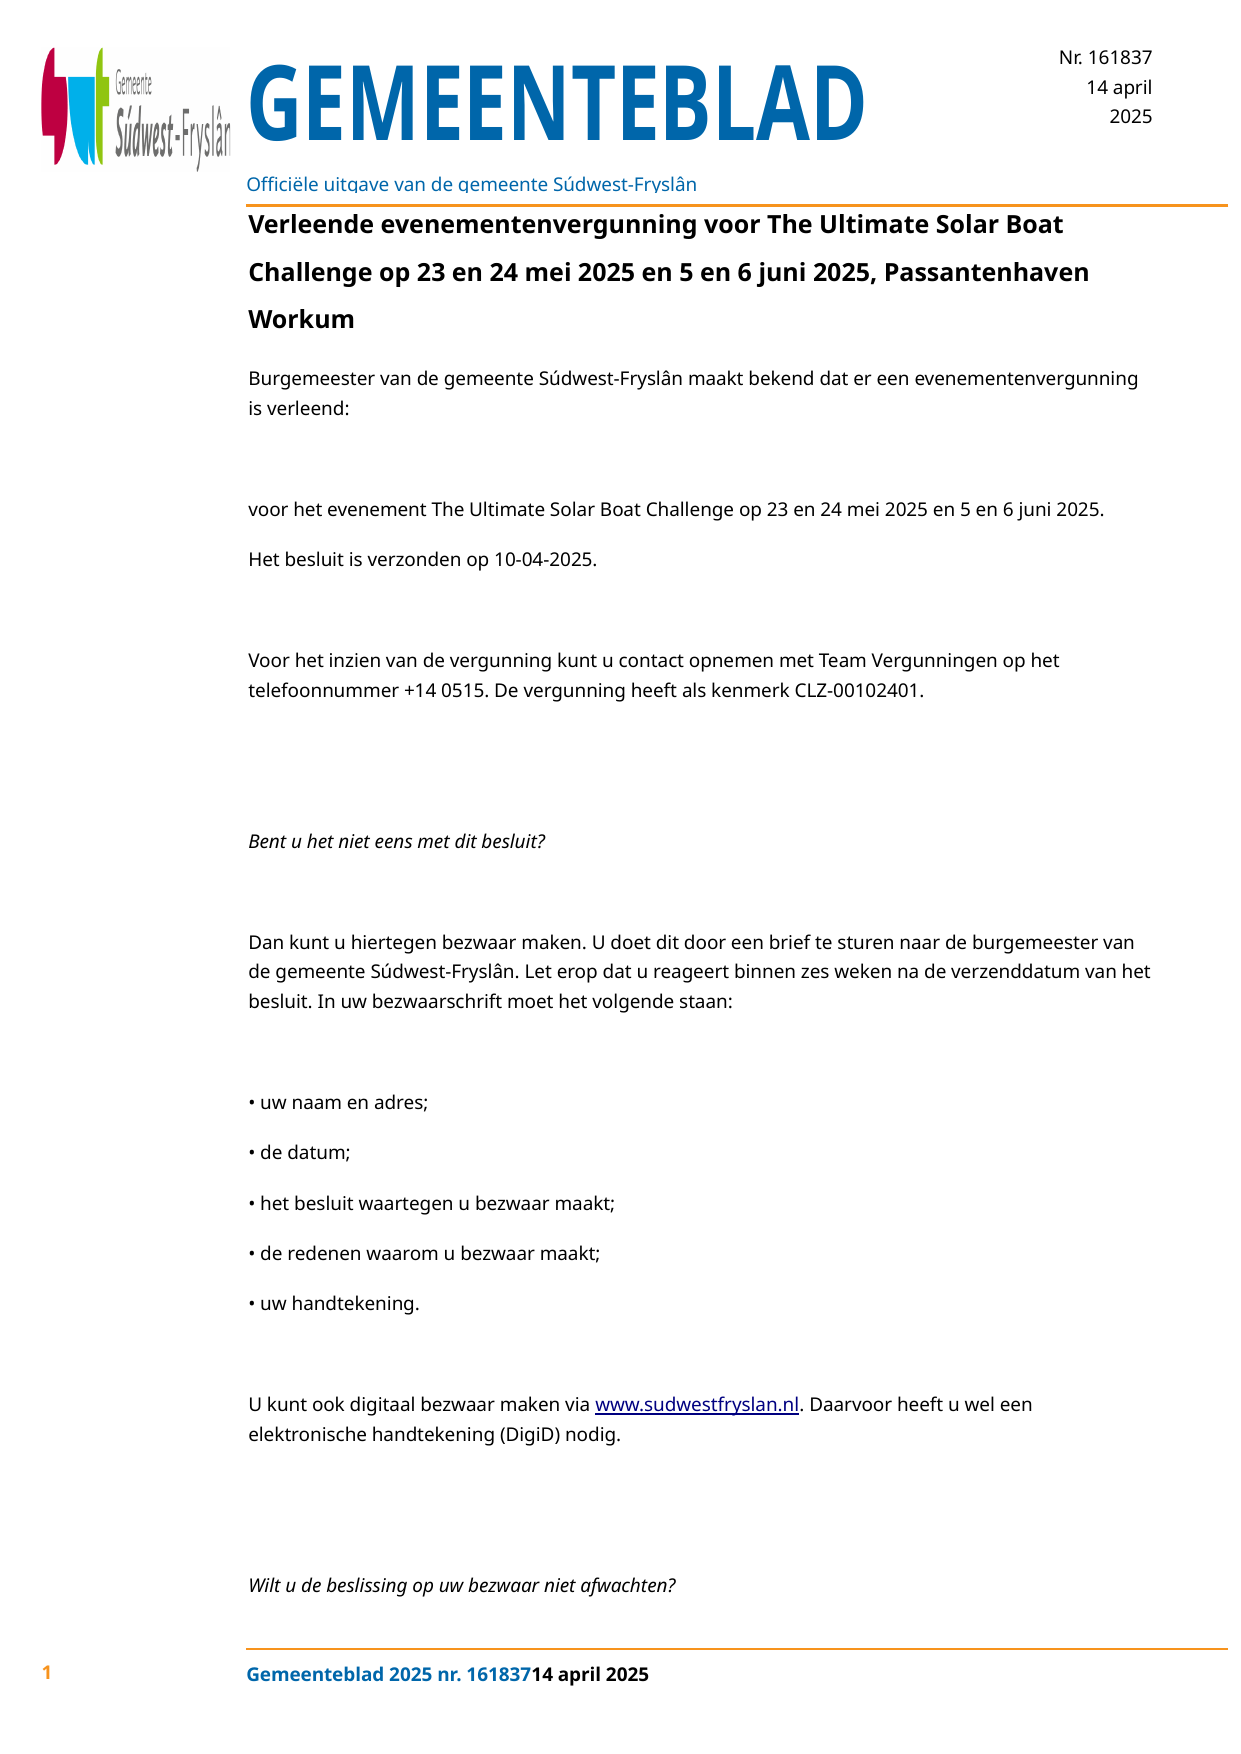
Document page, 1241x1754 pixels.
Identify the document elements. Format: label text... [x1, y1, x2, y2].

text voor het evenement The Ultimate Solar Boat Challenge op 23 en 24 mei 2025 en 5 en 6 juni 2025. [248, 496, 1152, 522]
text • uw naam en adres; [248, 1089, 1152, 1114]
text • de datum; [248, 1139, 1152, 1165]
picture [41, 47, 231, 172]
text Dan kunt u hiertegen bezwaar maken. U doet dit door een brief te sturen naar de burgemeester van de gemeente Súdwest-Fryslân. Let erop dat u reageert binnen zes weken na de verzenddatum van het besluit. In uw bezwaarschrift moet het volgende staan: [248, 929, 1152, 1014]
text • het besluit waartegen u bezwaar maakt; [248, 1190, 1152, 1215]
text U kunt ook digitaal bezwaar maken via www.sudwestfryslan.nl. Daarvoor heeft u wel een elektronische handtekening (DigiD) nodig. [248, 1391, 1152, 1447]
text Het besluit is verzonden op 10-04-2025. [248, 546, 1152, 572]
text Bent u het niet eens met dit besluit? [248, 828, 1152, 854]
text Wilt u de beslissing op uw bezwaar niet afwachten? [248, 1572, 1152, 1598]
text Voor het inzien van de vergunning kunt u contact opnemen met Team Vergunningen op het telefoonnummer +14 0515. De vergunning heeft als kenmerk CLZ-00102401. [248, 647, 1152, 702]
text • uw handtekening. [248, 1291, 1152, 1316]
text Verleende evenementenvergunning voor The Ultimate Solar Boat Challenge op 23 en 24 mei 2025 en 5 en 6 juni 2025, Passantenhaven Workum [248, 207, 1152, 336]
text Burgemeester van de gemeente Súdwest-Fryslân maakt bekend dat er een evenementenvergunning is verleend: [248, 366, 1152, 421]
text • de redenen waarom u bezwaar maakt; [248, 1240, 1152, 1266]
